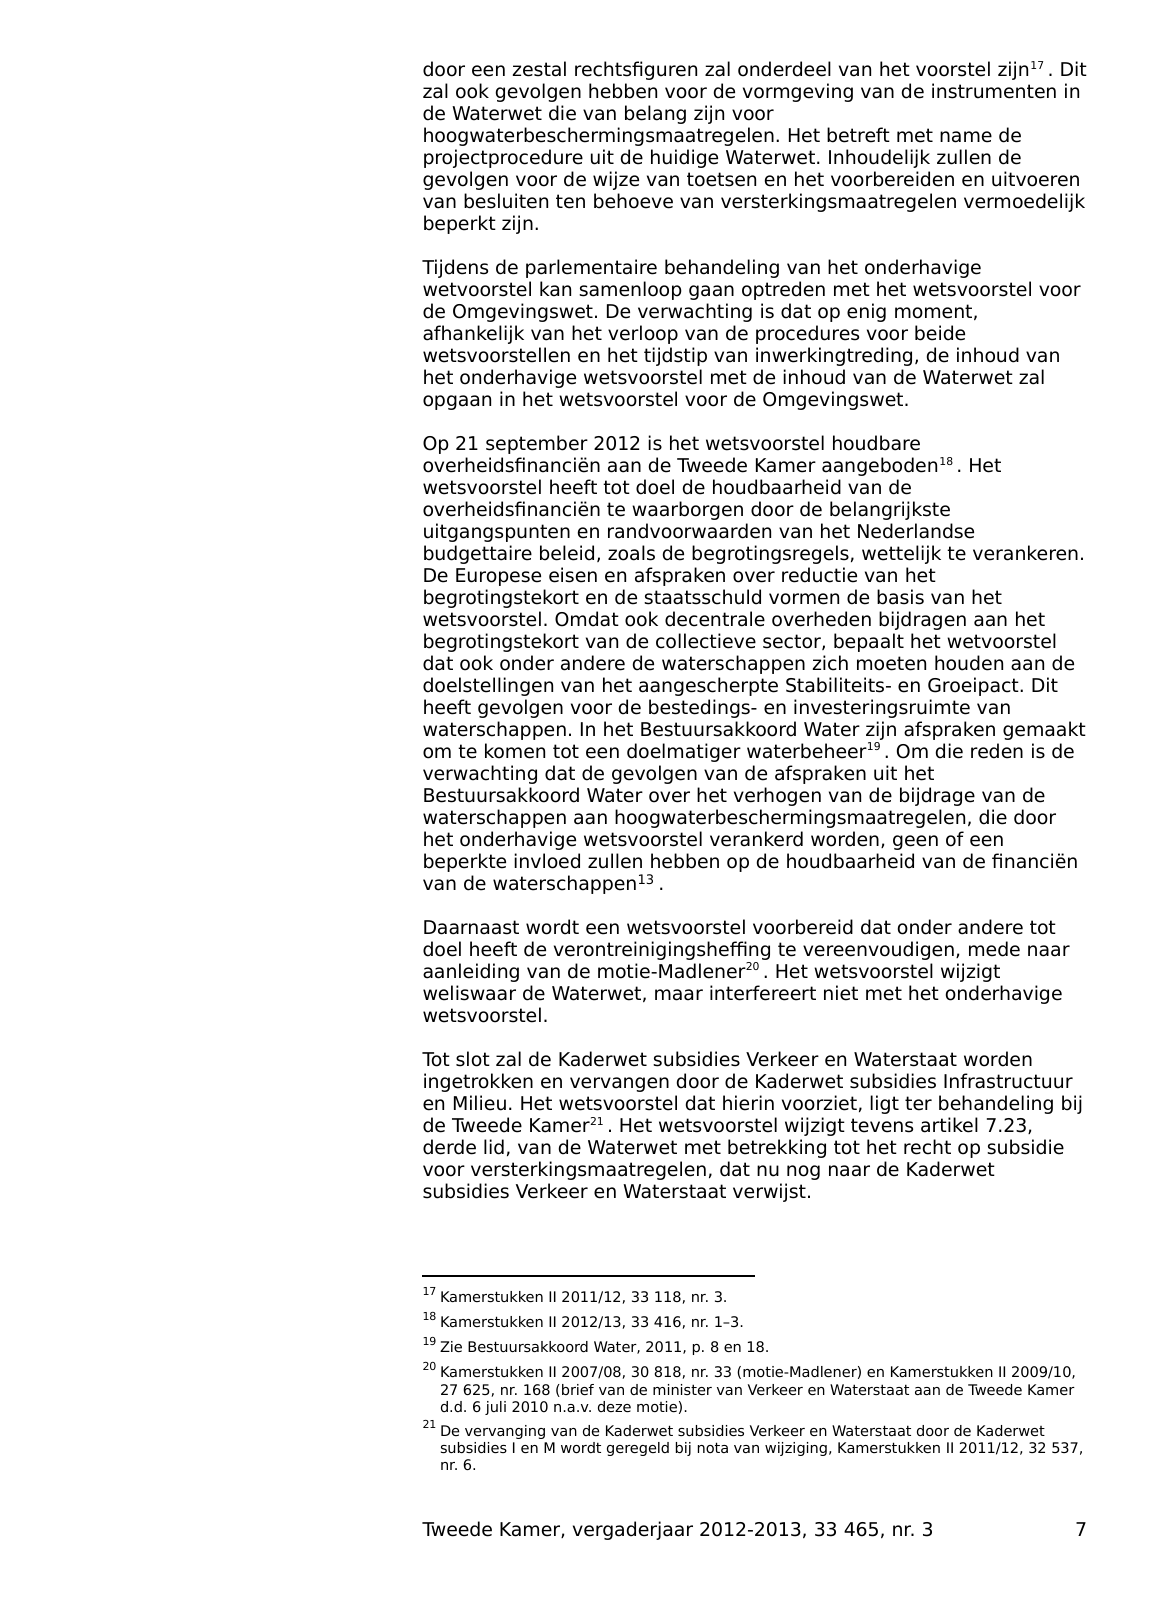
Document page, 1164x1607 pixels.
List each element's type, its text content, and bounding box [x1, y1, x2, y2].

text Zie Bestuursakkoord Water, 2011, p. 8 en 18. [422, 1335, 1087, 1357]
text Tijdens de parlementaire behandeling van het onderhavige wetvoorstel kan samenloop gaan optreden met het wetsvoorstel voor de Omgevingswet. De verwachting is dat op enig moment, afhankelijk van het verloop van de procedures voor beide wetsvoorstellen en het tijdstip van inwerkingtreding, de inhoud van het onderhavige wetsvoorstel met de inhoud van de Waterwet zal opgaan in het wetsvoorstel voor de Omgevingswet. [422, 257, 1087, 411]
text Kamerstukken II 2012/13, 33 416, nr. 1–3. [422, 1310, 1087, 1332]
text De vervanging van de Kaderwet subsidies Verkeer en Waterstaat door de Kaderwet subsidies I en M wordt geregeld bij nota van wijziging, Kamerstukken II 2011/12, 32 537, nr. 6. [422, 1418, 1087, 1474]
text Tot slot zal de Kaderwet subsidies Verkeer en Waterstaat worden ingetrokken en vervangen door de Kaderwet subsidies Infrastructuur en Milieu. Het wetsvoorstel dat hierin voorziet, ligt ter behandeling bij de Tweede Kamer. Het wetsvoorstel wijzigt tevens artikel 7.23, derde lid, van de Waterwet met betrekking tot het recht op subsidie voor versterkingsmaatregelen, dat nu nog naar de Kaderwet subsidies Verkeer en Waterstaat verwijst. [422, 1049, 1087, 1203]
text Kamerstukken II 2007/08, 30 818, nr. 33 (motie-Madlener) en Kamerstukken II 2009/10, 27 625, nr. 168 (brief van de minister van Verkeer en Waterstaat aan de Tweede Kamer d.d. 6 juli 2010 n.a.v. deze motie). [422, 1360, 1087, 1416]
text Daarnaast wordt een wetsvoorstel voorbereid dat onder andere tot doel heeft de verontreinigingsheffing te vereenvoudigen, mede naar aanleiding van de motie-Madlener. Het wetsvoorstel wijzigt weliswaar de Waterwet, maar interfereert niet met het onderhavige wetsvoorstel. [422, 917, 1087, 1027]
text Kamerstukken II 2011/12, 33 118, nr. 3. [422, 1285, 1087, 1307]
text door een zestal rechtsfiguren zal onderdeel van het voorstel zijn. Dit zal ook gevolgen hebben voor de vormgeving van de instrumenten in de Waterwet die van belang zijn voor hoogwaterbeschermingsmaatregelen. Het betreft met name de projectprocedure uit de huidige Waterwet. Inhoudelijk zullen de gevolgen voor de wijze van toetsen en het voorbereiden en uitvoeren van besluiten ten behoeve van versterkingsmaatregelen vermoedelijk beperkt zijn. [422, 59, 1087, 235]
text Op 21 september 2012 is het wetsvoorstel houdbare overheidsfinanciën aan de Tweede Kamer aangeboden. Het wetsvoorstel heeft tot doel de houdbaarheid van de overheidsfinanciën te waarborgen door de belangrijkste uitgangspunten en randvoorwaarden van het Nederlandse budgettaire beleid, zoals de begrotingsregels, wettelijk te verankeren. De Europese eisen en afspraken over reductie van het begrotingstekort en de staatsschuld vormen de basis van het wetsvoorstel. Omdat ook decentrale overheden bijdragen aan het begrotingstekort van de collectieve sector, bepaalt het wetvoorstel dat ook onder andere de waterschappen zich moeten houden aan de doelstellingen van het aangescherpte Stabiliteits- en Groeipact. Dit heeft gevolgen voor de bestedings- en investeringsruimte van waterschappen. In het Bestuursakkoord Water zijn afspraken gemaakt om te komen tot een doelmatiger waterbeheer. Om die reden is de verwachting dat de gevolgen van de afspraken uit het Bestuursakkoord Water over het verhogen van de bijdrage van de waterschappen aan hoogwaterbeschermingsmaatregelen, die door het onderhavige wetsvoorstel verankerd worden, geen of een beperkte invloed zullen hebben op de houdbaarheid van de financiën van de waterschappen13. [422, 433, 1087, 895]
